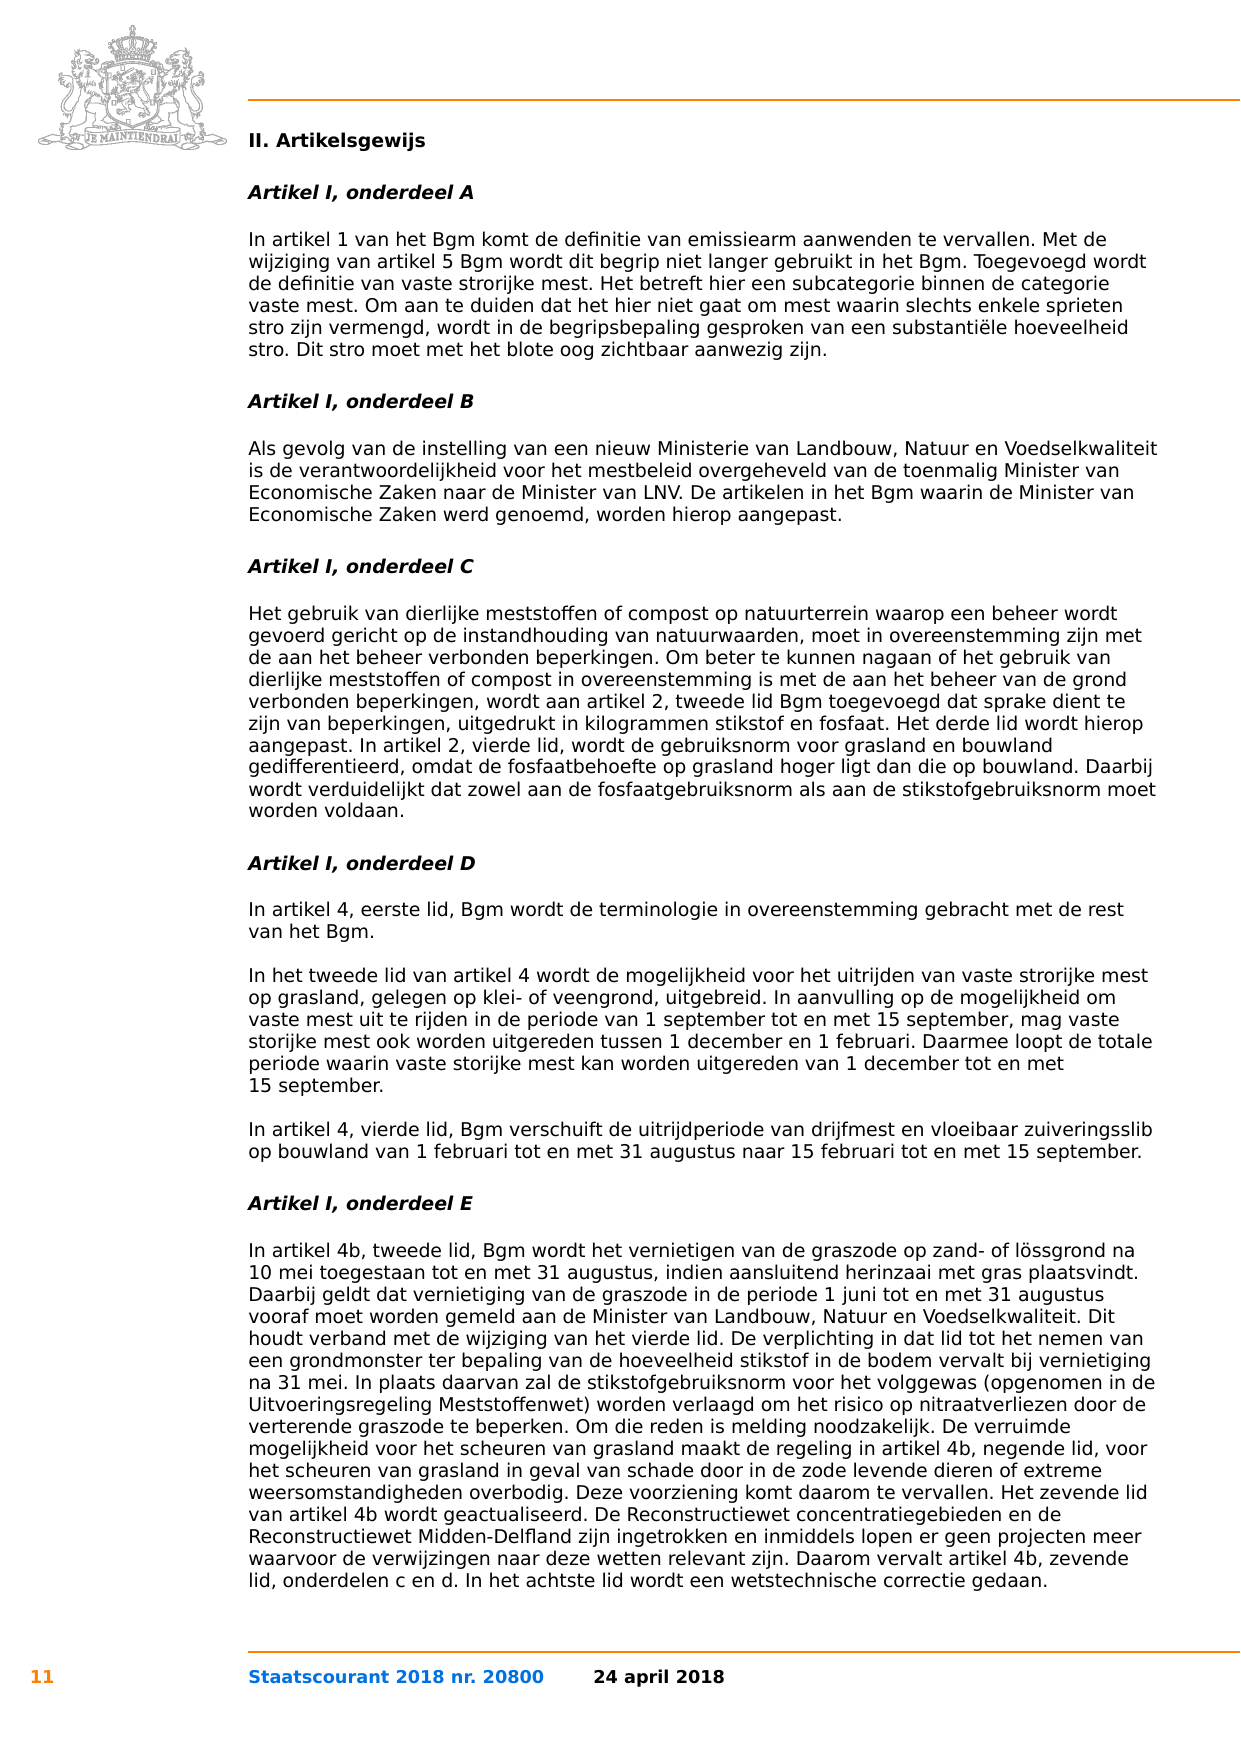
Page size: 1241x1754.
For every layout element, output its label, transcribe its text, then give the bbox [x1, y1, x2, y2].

picture [38, 25, 227, 150]
text In het tweede lid van artikel 4 wordt de mogelijkheid voor het uitrijden van vaste strorijke mest op grasland, gelegen op klei- of veengrond, uitgebreid. In aanvulling op de mogelijkheid om vaste mest uit te rijden in de periode van 1 september tot en met 15 september, mag vaste storijke mest ook worden uitgereden tussen 1 december en 1 februari. Daarmee loopt de totale periode waarin vaste storijke mest kan worden uitgereden van 1 december tot en met 15 september. [248, 965, 1163, 1097]
subtitle Artikel I, onderdeel C [248, 556, 1163, 578]
text In artikel 4b, tweede lid, Bgm wordt het vernietigen van de graszode op zand- of lössgrond na 10 mei toegestaan tot en met 31 augustus, indien aansluitend herinzaai met gras plaatsvindt. Daarbij geldt dat vernietiging van de graszode in de periode 1 juni tot en met 31 augustus vooraf moet worden gemeld aan de Minister van Landbouw, Natuur en Voedselkwaliteit. Dit houdt verband met de wijziging van het vierde lid. De verplichting in dat lid tot het nemen van een grondmonster ter bepaling van de hoeveelheid stikstof in de bodem vervalt bij vernietiging na 31 mei. In plaats daarvan zal de stikstofgebruiksnorm voor het volggewas (opgenomen in de Uitvoeringsregeling Meststoffenwet) worden verlaagd om het risico op nitraatverliezen door de verterende graszode te beperken. Om die reden is melding noodzakelijk. De verruimde mogelijkheid voor het scheuren van grasland maakt de regeling in artikel 4b, negende lid, voor het scheuren van grasland in geval van schade door in de zode levende dieren of extreme weersomstandigheden overbodig. Deze voorziening komt daarom te vervallen. Het zevende lid van artikel 4b wordt geactualiseerd. De Reconstructiewet concentratiegebieden en de Reconstructiewet Midden-Delfland zijn ingetrokken en inmiddels lopen er geen projecten meer waarvoor de verwijzingen naar deze wetten relevant zijn. Daarom vervalt artikel 4b, zevende lid, onderdelen c en d. In het achtste lid wordt een wetstechnische correctie gedaan. [248, 1240, 1163, 1592]
text In artikel 1 van het Bgm komt de definitie van emissiearm aanwenden te vervallen. Met de wijziging van artikel 5 Bgm wordt dit begrip niet langer gebruikt in het Bgm. Toegevoegd wordt de definitie van vaste strorijke mest. Het betreft hier een subcategorie binnen de categorie vaste mest. Om aan te duiden dat het hier niet gaat om mest waarin slechts enkele sprieten stro zijn vermengd, wordt in de begripsbepaling gesproken van een substantiële hoeveelheid stro. Dit stro moet met het blote oog zichtbaar aanwezig zijn. [248, 229, 1163, 361]
text In artikel 4, eerste lid, Bgm wordt de terminologie in overeenstemming gebracht met de rest van het Bgm. [248, 899, 1163, 943]
subtitle Artikel I, onderdeel B [248, 391, 1163, 413]
text In artikel 4, vierde lid, Bgm verschuift de uitrijdperiode van drijfmest en vloeibaar zuiveringsslib op bouwland van 1 februari tot en met 31 augustus naar 15 februari tot en met 15 september. [248, 1119, 1163, 1163]
text Als gevolg van de instelling van een nieuw Ministerie van Landbouw, Natuur en Voedselkwaliteit is de verantwoordelijkheid voor het mestbeleid overgeheveld van de toenmalig Minister van Economische Zaken naar de Minister van LNV. De artikelen in het Bgm waarin de Minister van Economische Zaken werd genoemd, worden hierop aangepast. [248, 438, 1163, 526]
subtitle Artikel I, onderdeel A [248, 182, 1163, 204]
text Het gebruik van dierlijke meststoffen of compost op natuurterrein waarop een beheer wordt gevoerd gericht op de instandhouding van natuurwaarden, moet in overeenstemming zijn met de aan het beheer verbonden beperkingen. Om beter te kunnen nagaan of het gebruik van dierlijke meststoffen of compost in overeenstemming is met de aan het beheer van de grond verbonden beperkingen, wordt aan artikel 2, tweede lid Bgm toegevoegd dat sprake dient te zijn van beperkingen, uitgedrukt in kilogrammen stikstof en fosfaat. Het derde lid wordt hierop aangepast. In artikel 2, vierde lid, wordt de gebruiksnorm voor grasland en bouwland gedifferentieerd, omdat de fosfaatbehoefte op grasland hoger ligt dan die op bouwland. Daarbij wordt verduidelijkt dat zowel aan de fosfaatgebruiksnorm als aan de stikstofgebruiksnorm moet worden voldaan. [248, 603, 1163, 822]
subtitle Artikel I, onderdeel D [248, 852, 1163, 874]
subtitle II. Artikelsgewijs [248, 130, 1163, 152]
subtitle Artikel I, onderdeel E [248, 1193, 1163, 1215]
